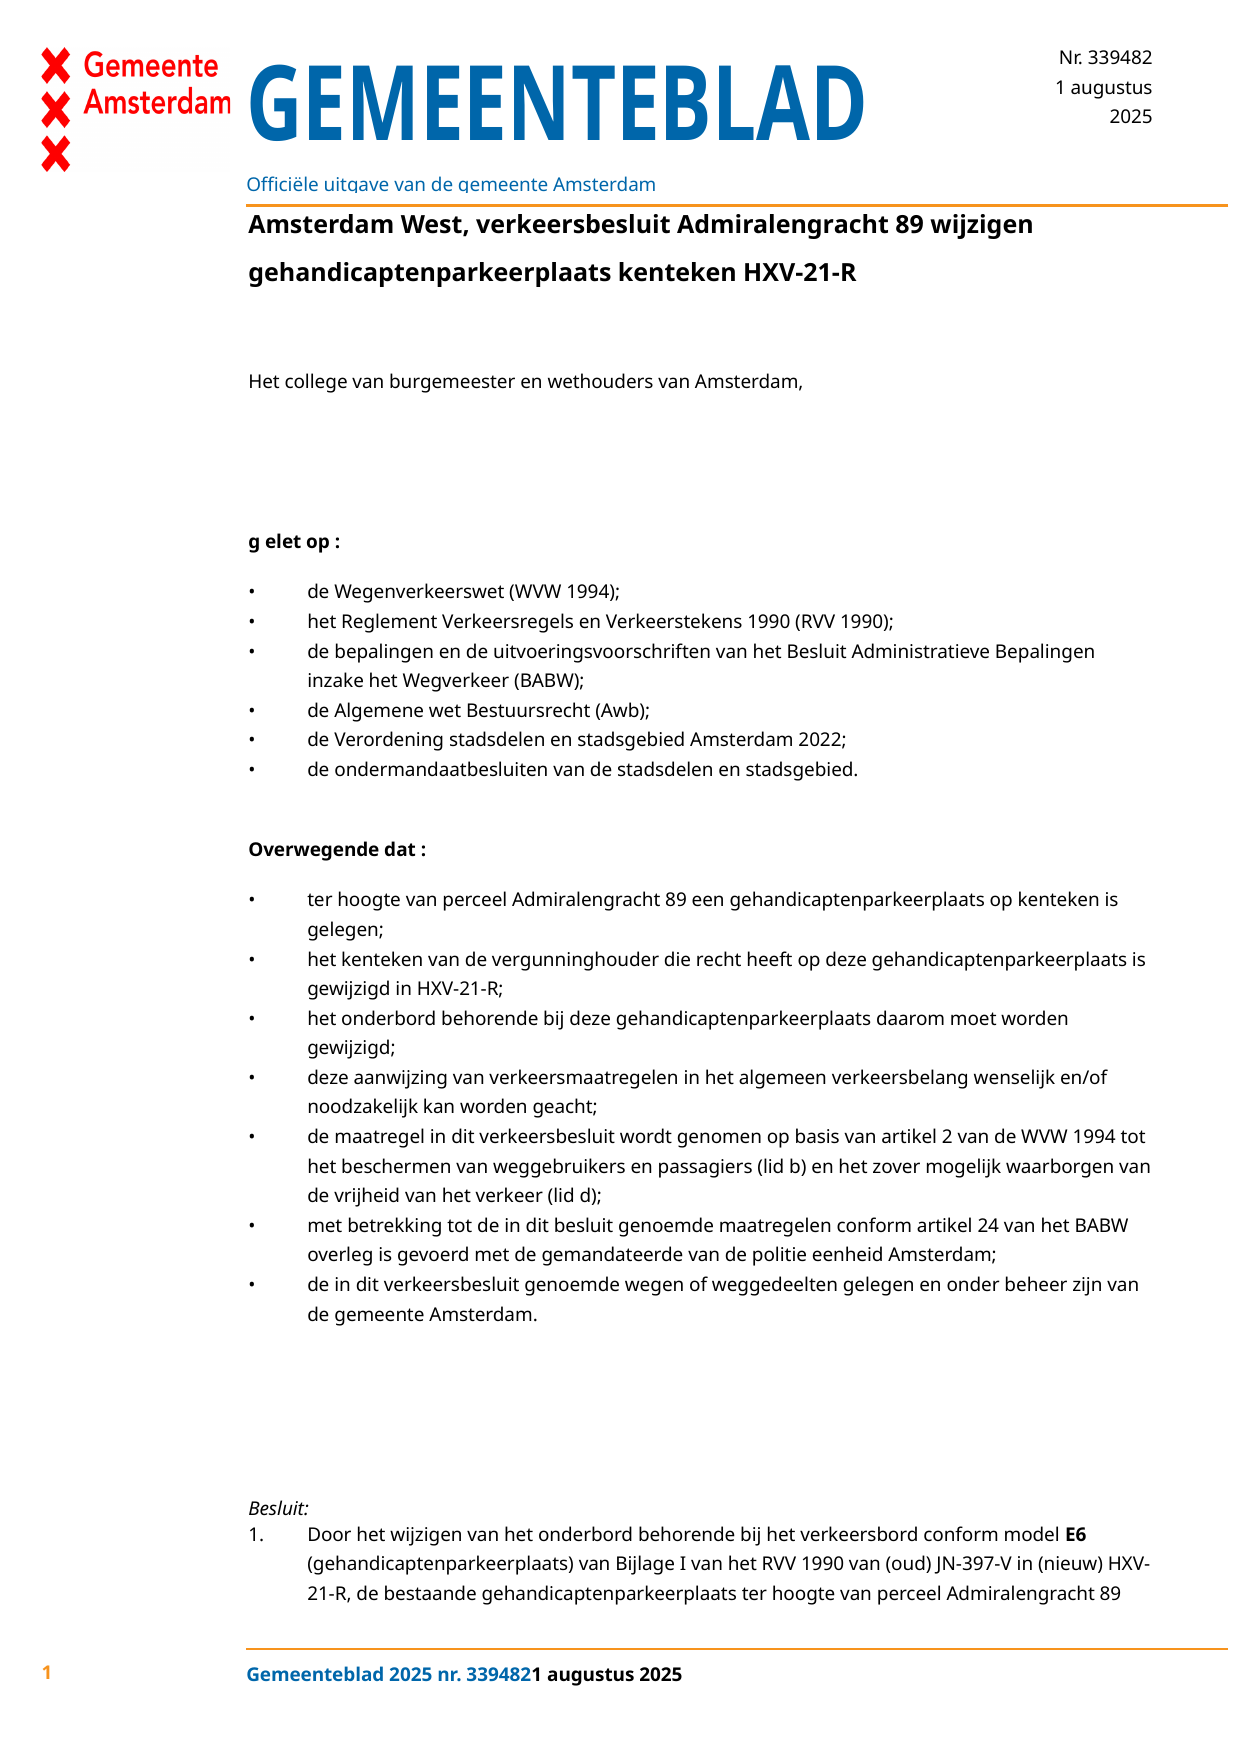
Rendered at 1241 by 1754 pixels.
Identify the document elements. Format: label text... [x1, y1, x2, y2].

text Besluit: [248, 1495, 1152, 1521]
list het Reglement Verkeersregels en Verkeerstekens 1990 (RVV 1990); [248, 608, 1152, 634]
list de ondermandaatbesluiten van de stadsdelen en stadsgebied. [248, 756, 1152, 782]
text g elet op : [248, 528, 1152, 554]
text Het college van burgemeester en wethouders van Amsterdam, [248, 368, 1152, 394]
list deze aanwijzing van verkeersmaatregelen in het algemeen verkeersbelang wenselijk en/of noodzakelijk kan worden geacht; [248, 1064, 1152, 1119]
list de maatregel in dit verkeersbesluit wordt genomen op basis van artikel 2 van de WVW 1994 tot het beschermen van weggebruikers en passagiers (lid b) en het zover mogelijk waarborgen van de vrijheid van het verkeer (lid d); [248, 1123, 1152, 1208]
picture [41, 47, 231, 172]
list het kenteken van de vergunninghouder die recht heeft op deze gehandicaptenparkeerplaats is gewijzigd in HXV-21-R; [248, 946, 1152, 1001]
list het onderbord behorende bij deze gehandicaptenparkeerplaats daarom moet worden gewijzigd; [248, 1005, 1152, 1060]
list ter hoogte van perceel Admiralengracht 89 een gehandicaptenparkeerplaats op kenteken is gelegen; [248, 887, 1152, 942]
list Door het wijzigen van het onderbord behorende bij het verkeersbord conform model E6 (gehandicaptenparkeerplaats) van Bijlage I van het RVV 1990 van (oud) JN-397-V in (nieuw) HXV-21-R, de bestaande gehandicaptenparkeerplaats ter hoogte van perceel Admiralengracht 89 [248, 1521, 1152, 1606]
text Overwegende dat : [248, 836, 1152, 862]
list de in dit verkeersbesluit genoemde wegen of weggedeelten gelegen en onder beheer zijn van de gemeente Amsterdam. [248, 1271, 1152, 1326]
list de Wegenverkeerswet (WVW 1994); [248, 579, 1152, 604]
list de Verordening stadsdelen en stadsgebied Amsterdam 2022; [248, 727, 1152, 752]
list de Algemene wet Bestuursrecht (Awb); [248, 697, 1152, 723]
list met betrekking tot de in dit besluit genoemde maatregelen conform artikel 24 van het BABW overleg is gevoerd met de gemandateerde van de politie eenheid Amsterdam; [248, 1212, 1152, 1267]
text Amsterdam West, verkeersbesluit Admiralengracht 89 wijzigen gehandicaptenparkeerplaats kenteken HXV-21-R [248, 207, 1152, 288]
list de bepalingen en de uitvoeringsvoorschriften van het Besluit Administratieve Bepalingen inzake het Wegverkeer (BABW); [248, 638, 1152, 693]
